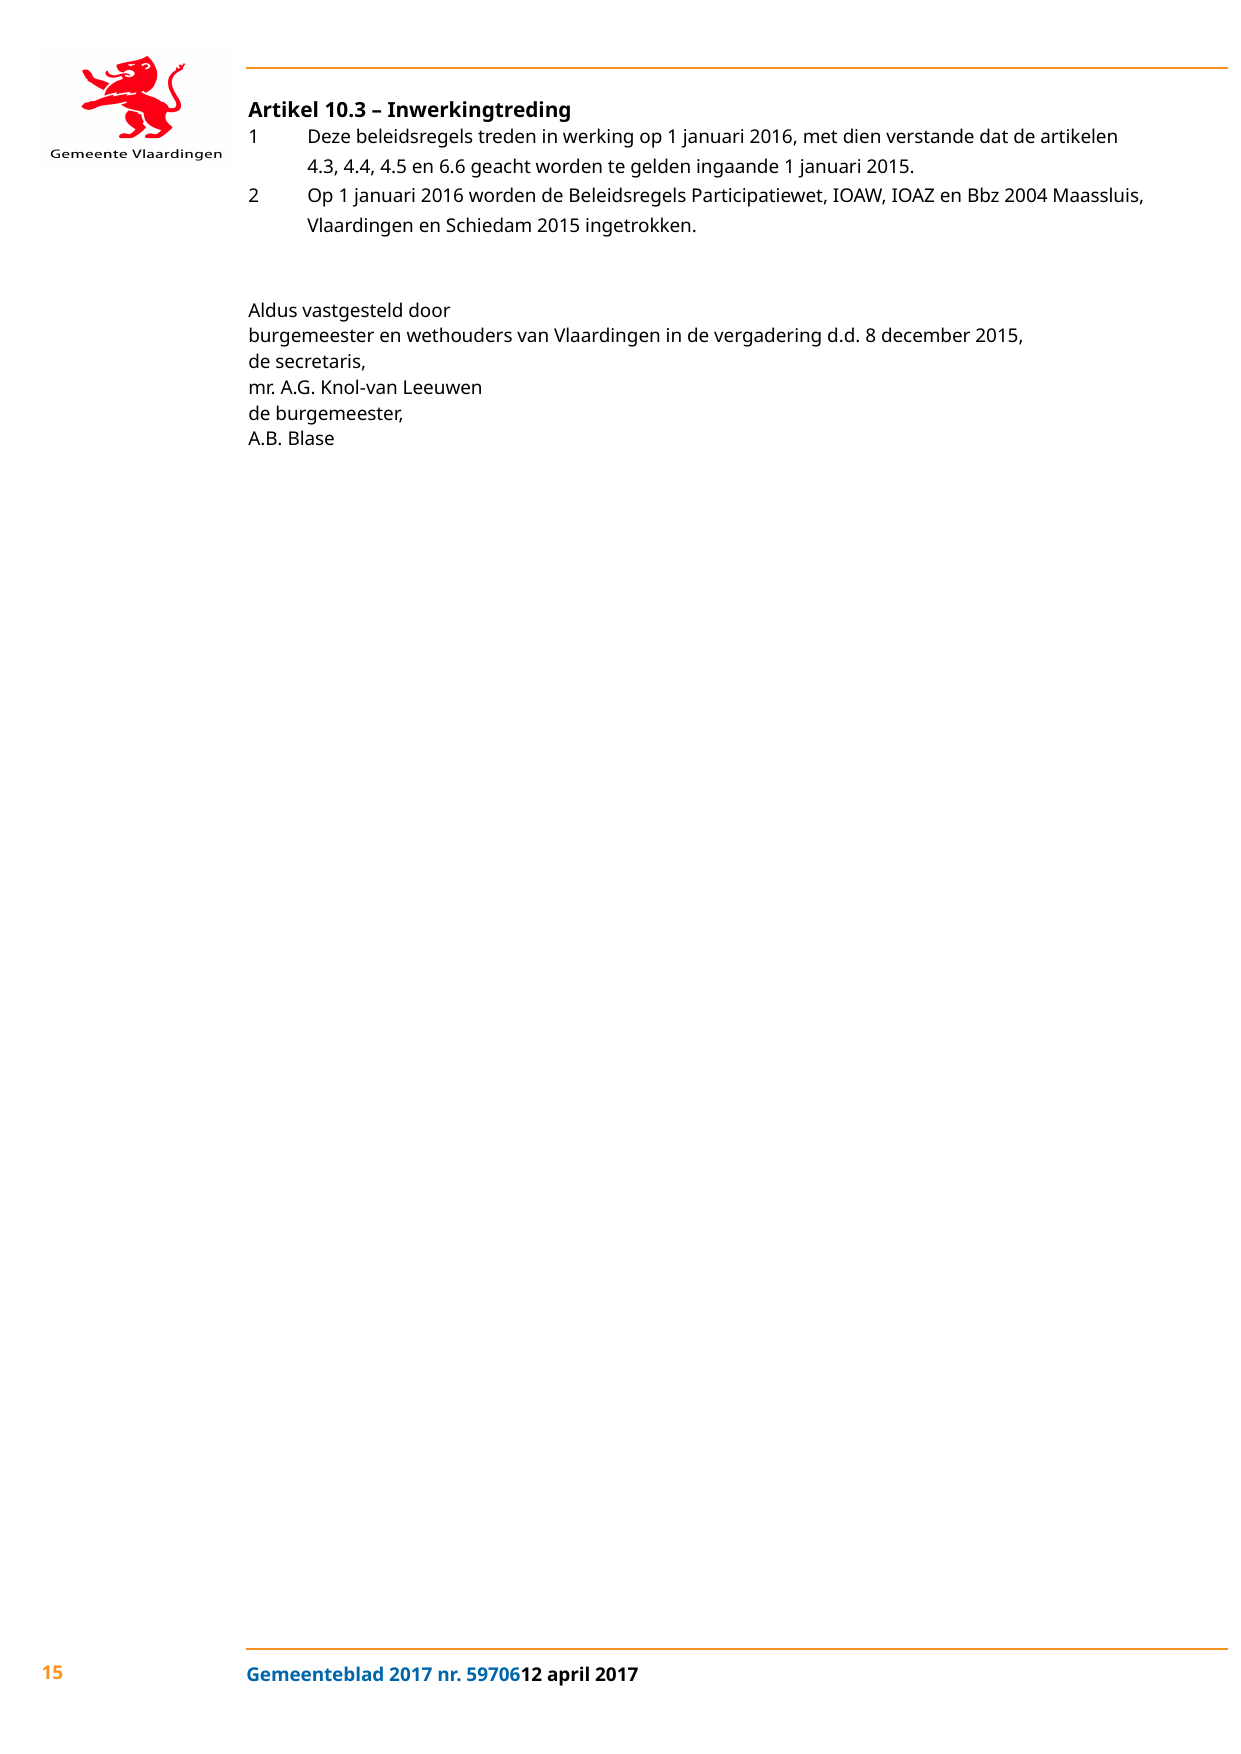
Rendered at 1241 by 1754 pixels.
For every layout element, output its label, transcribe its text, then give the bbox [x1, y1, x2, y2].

picture [41, 47, 231, 172]
list Deze beleidsregels treden in werking op 1 januari 2016, met dien verstande dat de artikelen 4.3, 4.4, 4.5 en 6.6 geacht worden te gelden ingaande 1 januari 2015. [248, 123, 1152, 178]
list Op 1 januari 2016 worden de Beleidsregels Participatiewet, IOAW, IOAZ en Bbz 2004 Maassluis, Vlaardingen en Schiedam 2015 ingetrokken. [248, 182, 1152, 238]
text de secretaris, [248, 348, 1152, 374]
text de burgemeester, [248, 400, 1152, 426]
text Artikel 10.3 – Inwerkingtreding [248, 95, 1152, 123]
text A.B. Blase [248, 426, 1152, 451]
text mr. A.G. Knol-van Leeuwen [248, 374, 1152, 400]
text Aldus vastgesteld door [248, 297, 1152, 323]
text burgemeester en wethouders van Vlaardingen in de vergadering d.d. 8 december 2015, [248, 323, 1152, 348]
